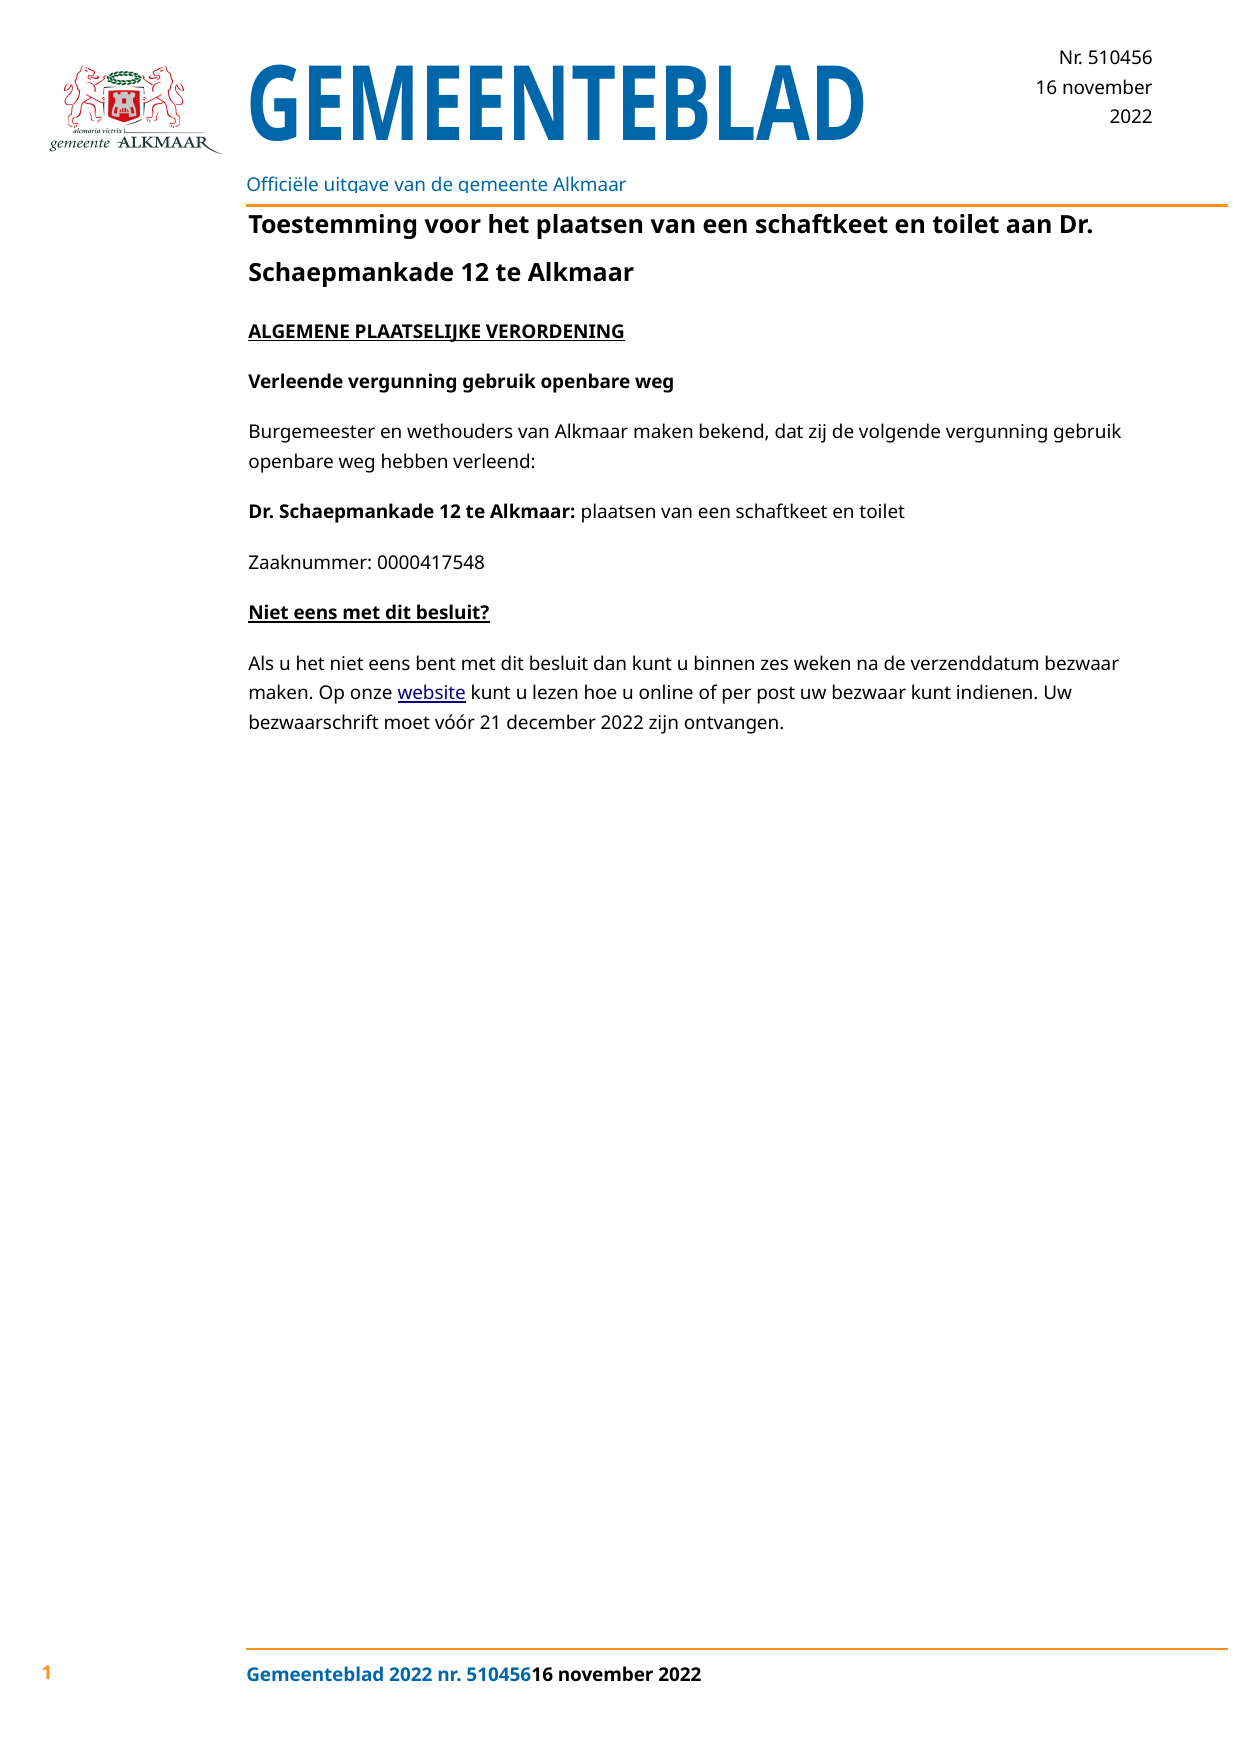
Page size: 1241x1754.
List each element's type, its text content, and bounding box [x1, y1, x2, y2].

text Toestemming voor het plaatsen van een schaftkeet en toilet aan Dr. Schaepmankade 12 te Alkmaar [248, 207, 1152, 288]
text Als u het niet eens bent met dit besluit dan kunt u binnen zes weken na de verzenddatum bezwaar maken. Op onze website kunt u lezen hoe u online of per post uw bezwaar kunt indienen. Uw bezwaarschrift moet vóór 21 december 2022 zijn ontvangen. [248, 650, 1152, 735]
text Niet eens met dit besluit? [248, 599, 1152, 625]
picture [41, 47, 231, 172]
text Burgemeester en wethouders van Alkmaar maken bekend, dat zij de volgende vergunning gebruik openbare weg hebben verleend: [248, 419, 1152, 474]
text Zaaknummer: 0000417548 [248, 549, 1152, 575]
text Dr. Schaepmankade 12 te Alkmaar: plaatsen van een schaftkeet en toilet [248, 499, 1152, 524]
text Verleende vergunning gebruik openbare weg [248, 368, 1152, 394]
text ALGEMENE PLAATSELIJKE VERORDENING [248, 318, 1152, 344]
